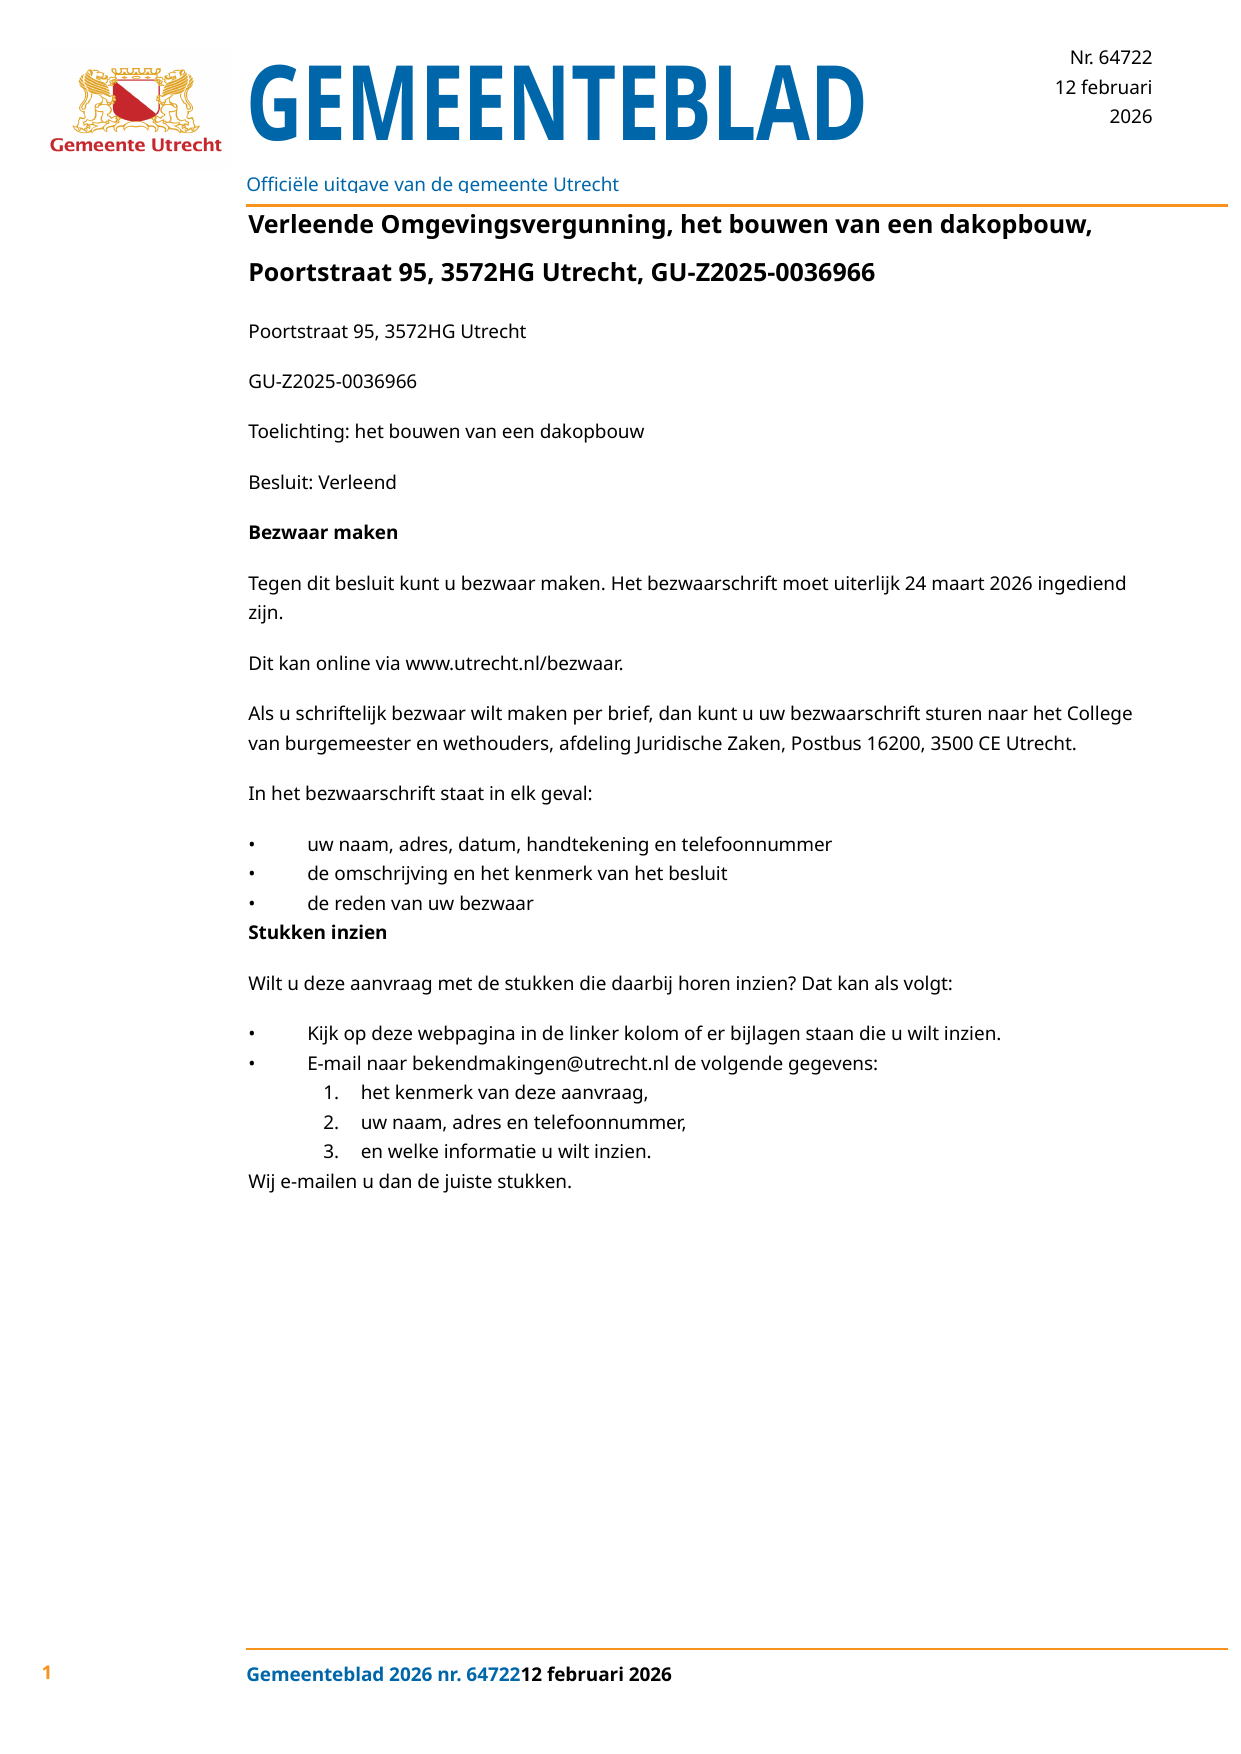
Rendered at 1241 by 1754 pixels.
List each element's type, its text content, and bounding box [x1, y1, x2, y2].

text Besluit: Verleend [248, 469, 1152, 495]
text Bezwaar maken [248, 519, 1152, 545]
list uw naam, adres en telefoonnummer, [323, 1109, 1152, 1135]
list de reden van uw bezwaar [248, 890, 1152, 916]
text Tegen dit besluit kunt u bezwaar maken. Het bezwaarschrift moet uiterlijk 24 maart 2026 ingediend zijn. [248, 570, 1152, 625]
text Poortstraat 95, 3572HG Utrecht [248, 318, 1152, 344]
picture [41, 47, 231, 172]
text Stukken inzien [248, 919, 1152, 945]
text Wij e-mailen u dan de juiste stukken. [248, 1168, 1152, 1194]
text Toelichting: het bouwen van een dakopbouw [248, 419, 1152, 444]
text Verleende Omgevingsvergunning, het bouwen van een dakopbouw, Poortstraat 95, 3572HG Utrecht, GU-Z2025-0036966 [248, 207, 1152, 288]
list en welke informatie u wilt inzien. [323, 1139, 1152, 1164]
text Wilt u deze aanvraag met de stukken die daarbij horen inzien? Dat kan als volgt: [248, 970, 1152, 996]
list E-mail naar bekendmakingen@utrecht.nl de volgende gegevens: [248, 1050, 1152, 1076]
text GU-Z2025-0036966 [248, 368, 1152, 394]
list de omschrijving en het kenmerk van het besluit [248, 860, 1152, 886]
text Dit kan online via www.utrecht.nl/bezwaar. [248, 650, 1152, 676]
text Als u schriftelijk bezwaar wilt maken per brief, dan kunt u uw bezwaarschrift sturen naar het College van burgemeester en wethouders, afdeling Juridische Zaken, Postbus 16200, 3500 CE Utrecht. [248, 700, 1152, 756]
list het kenmerk van deze aanvraag, [323, 1079, 1152, 1105]
text In het bezwaarschrift staat in elk geval: [248, 780, 1152, 806]
list uw naam, adres, datum, handtekening en telefoonnummer [248, 831, 1152, 857]
list Kijk op deze webpagina in de linker kolom of er bijlagen staan die u wilt inzien. [248, 1020, 1152, 1046]
